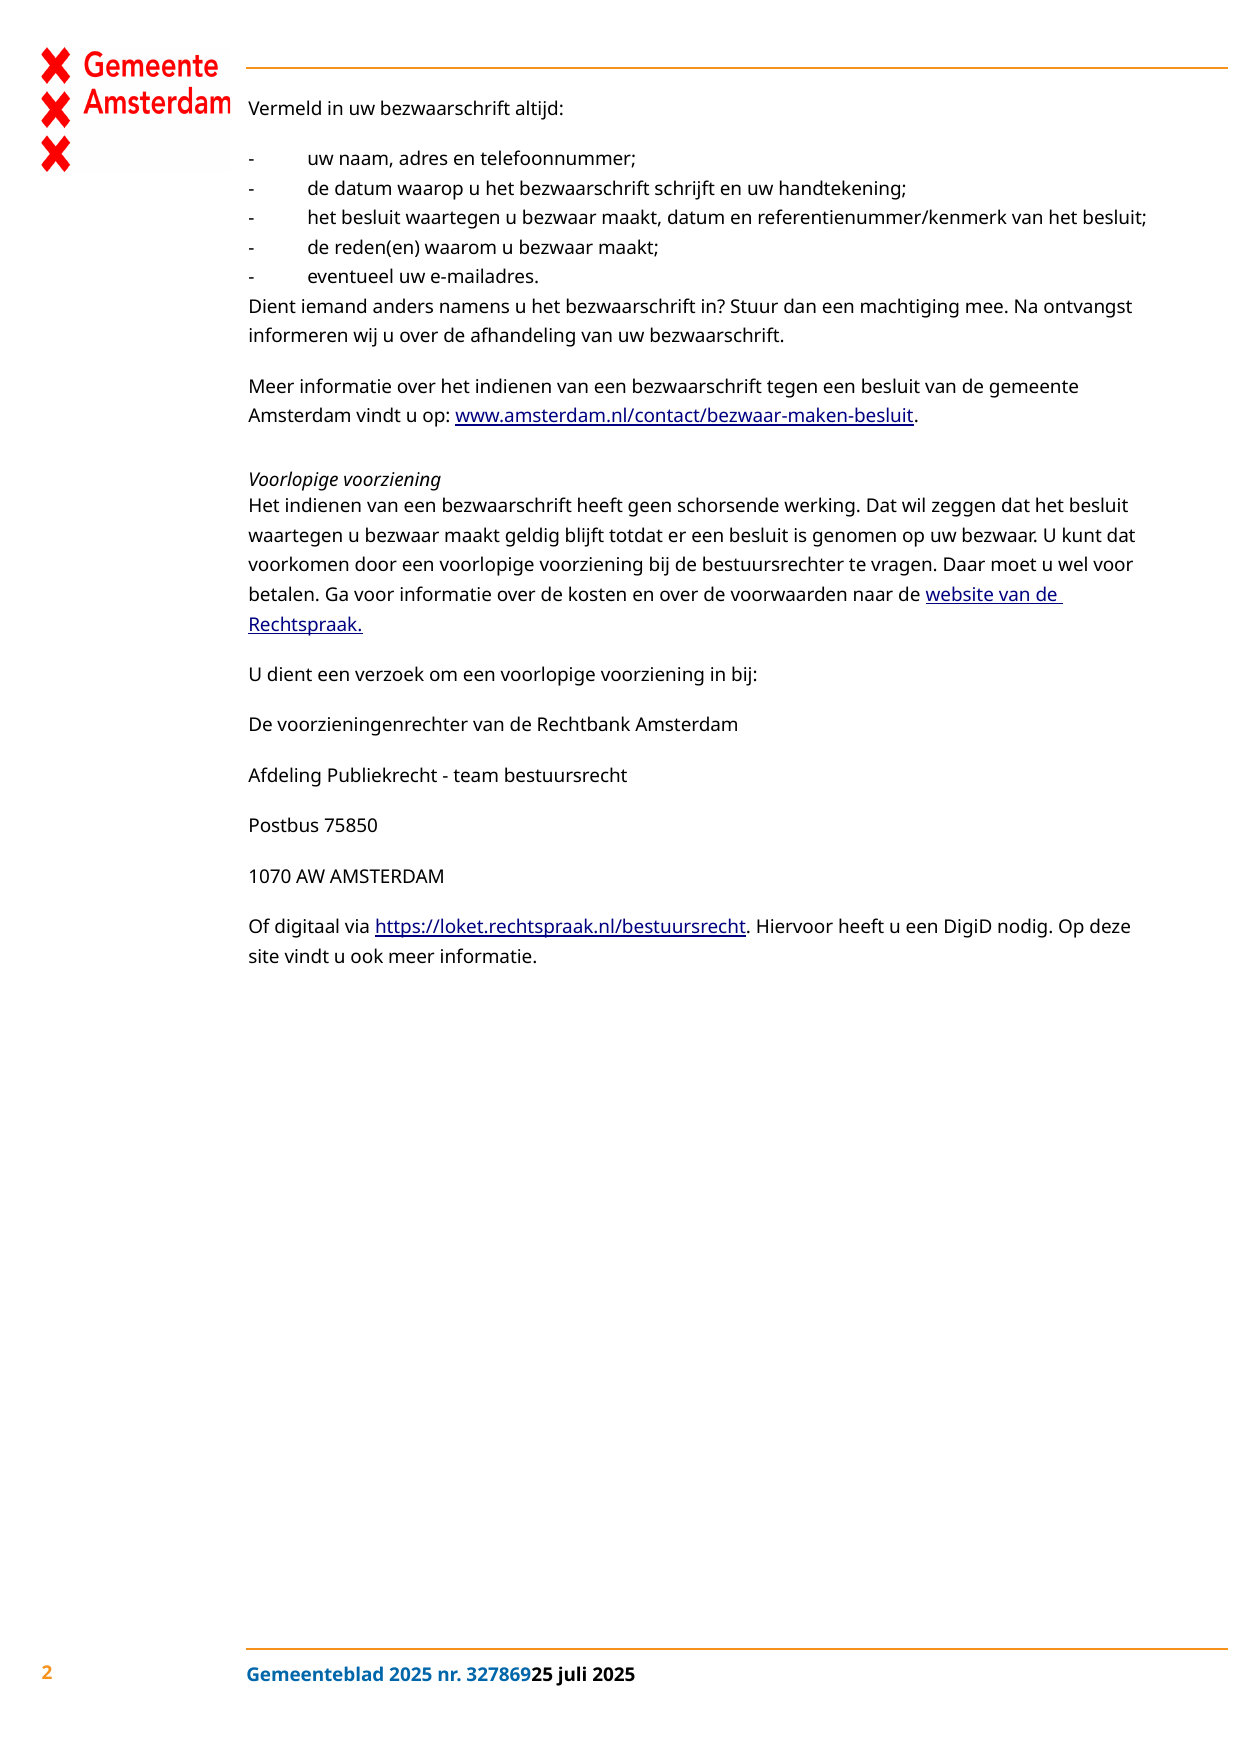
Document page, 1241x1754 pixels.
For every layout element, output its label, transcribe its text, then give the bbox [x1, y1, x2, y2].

text U dient een verzoek om een voorlopige voorziening in bij: [248, 661, 1152, 687]
text Of digitaal via https://loket.rechtspraak.nl/bestuursrecht. Hiervoor heeft u een DigiD nodig. Op deze site vindt u ook meer informatie. [248, 913, 1152, 968]
text 1070 AW AMSTERDAM [248, 863, 1152, 888]
list het besluit waartegen u bezwaar maakt, datum en referentienummer/kenmerk van het besluit; [248, 204, 1152, 230]
text Afdeling Publiekrecht - team bestuursrecht [248, 762, 1152, 788]
text Het indienen van een bezwaarschrift heeft geen schorsende werking. Dat wil zeggen dat het besluit waartegen u bezwaar maakt geldig blijft totdat er een besluit is genomen op uw bezwaar. U kunt dat voorkomen door een voorlopige voorziening bij de bestuursrechter te vragen. Daar moet u wel voor betalen. Ga voor informatie over de kosten en over de voorwaarden naar de website van de Rechtspraak. [248, 492, 1152, 636]
picture [41, 47, 231, 172]
text Meer informatie over het indienen van een bezwaarschrift tegen een besluit van de gemeente Amsterdam vindt u op: www.amsterdam.nl/contact/bezwaar-maken-besluit. [248, 373, 1152, 428]
list uw naam, adres en telefoonnummer; [248, 145, 1152, 171]
text Postbus 75850 [248, 812, 1152, 838]
list de reden(en) waarom u bezwaar maakt; [248, 234, 1152, 260]
list de datum waarop u het bezwaarschrift schrijft en uw handtekening; [248, 175, 1152, 201]
text Dient iemand anders namens u het bezwaarschrift in? Stuur dan een machtiging mee. Na ontvangst informeren wij u over de afhandeling van uw bezwaarschrift. [248, 293, 1152, 348]
list eventueel uw e-mailadres. [248, 263, 1152, 289]
text De voorzieningenrechter van de Rechtbank Amsterdam [248, 712, 1152, 737]
text Vermeld in uw bezwaarschrift altijd: [248, 95, 1152, 121]
text Voorlopige voorziening [248, 467, 1152, 492]
